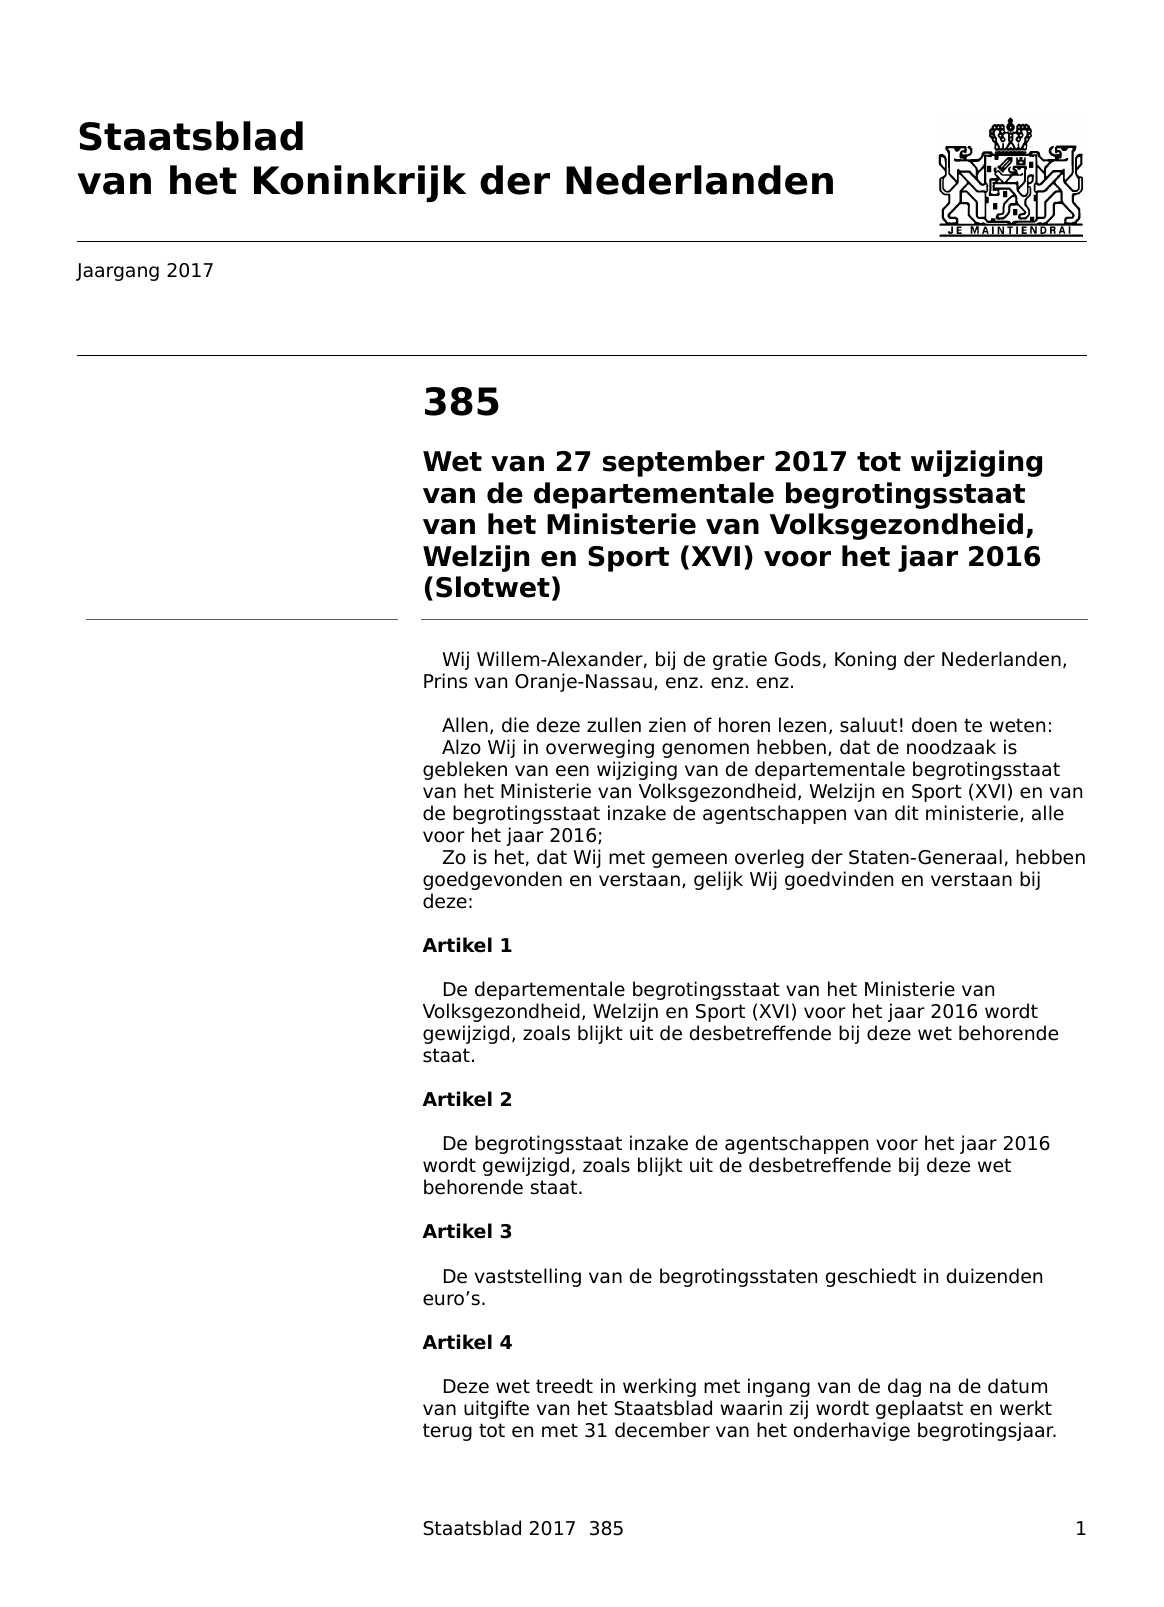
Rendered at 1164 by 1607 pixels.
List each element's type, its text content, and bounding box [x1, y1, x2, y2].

text De departementale begrotingsstaat van het Ministerie van Volksgezondheid, Welzijn en Sport (XVI) voor het jaar 2016 wordt gewijzigd, zoals blijkt uit de desbetreffende bij deze wet behorende staat. [422, 979, 1087, 1067]
picture [936, 115, 1087, 240]
subtitle Artikel 4 [422, 1332, 1087, 1354]
text Zo is het, dat Wij met gemeen overleg der Staten-Generaal, hebben goedgevonden en verstaan, gelijk Wij goedvinden en verstaan bij deze: [422, 847, 1087, 913]
text Wet van 27 september 2017 tot wijziging van de departementale begrotingsstaat van het Ministerie van Volksgezondheid, Welzijn en Sport (XVI) voor het jaar 2016 (Slotwet) [422, 447, 1087, 604]
table_header Staatsblad van het Koninkrijk der Nederlanden [77, 100, 886, 241]
text Wij Willem-Alexander, bij de gratie Gods, Koning der Nederlanden, Prins van Oranje-Nassau, enz. enz. enz. [422, 649, 1087, 693]
subtitle Artikel 3 [422, 1221, 1087, 1243]
table_header [886, 100, 1087, 241]
text De vaststelling van de begrotingsstaten geschiedt in duizenden euro’s. [422, 1266, 1087, 1309]
subtitle 385 [422, 381, 1087, 424]
text Allen, die deze zullen zien of horen lezen, saluut! doen te weten: [422, 715, 1087, 737]
subtitle Artikel 2 [422, 1089, 1087, 1111]
text Alzo Wij in overweging genomen hebben, dat de noodzaak is gebleken van een wijziging van de departementale begrotingsstaat van het Ministerie van Volksgezondheid, Welzijn en Sport (XVI) en van de begrotingsstaat inzake de agentschappen van dit ministerie, alle voor het jaar 2016; [422, 737, 1087, 847]
text Deze wet treedt in werking met ingang van de dag na de datum van uitgifte van het Staatsblad waarin zij wordt geplaatst en werkt terug tot en met 31 december van het onderhavige begrotingsjaar. [422, 1376, 1087, 1442]
text De begrotingsstaat inzake de agentschappen voor het jaar 2016 wordt gewijzigd, zoals blijkt uit de desbetreffende bij deze wet behorende staat. [422, 1133, 1087, 1199]
subtitle Artikel 1 [422, 935, 1087, 957]
table_cell Jaargang 2017 [77, 242, 1087, 355]
